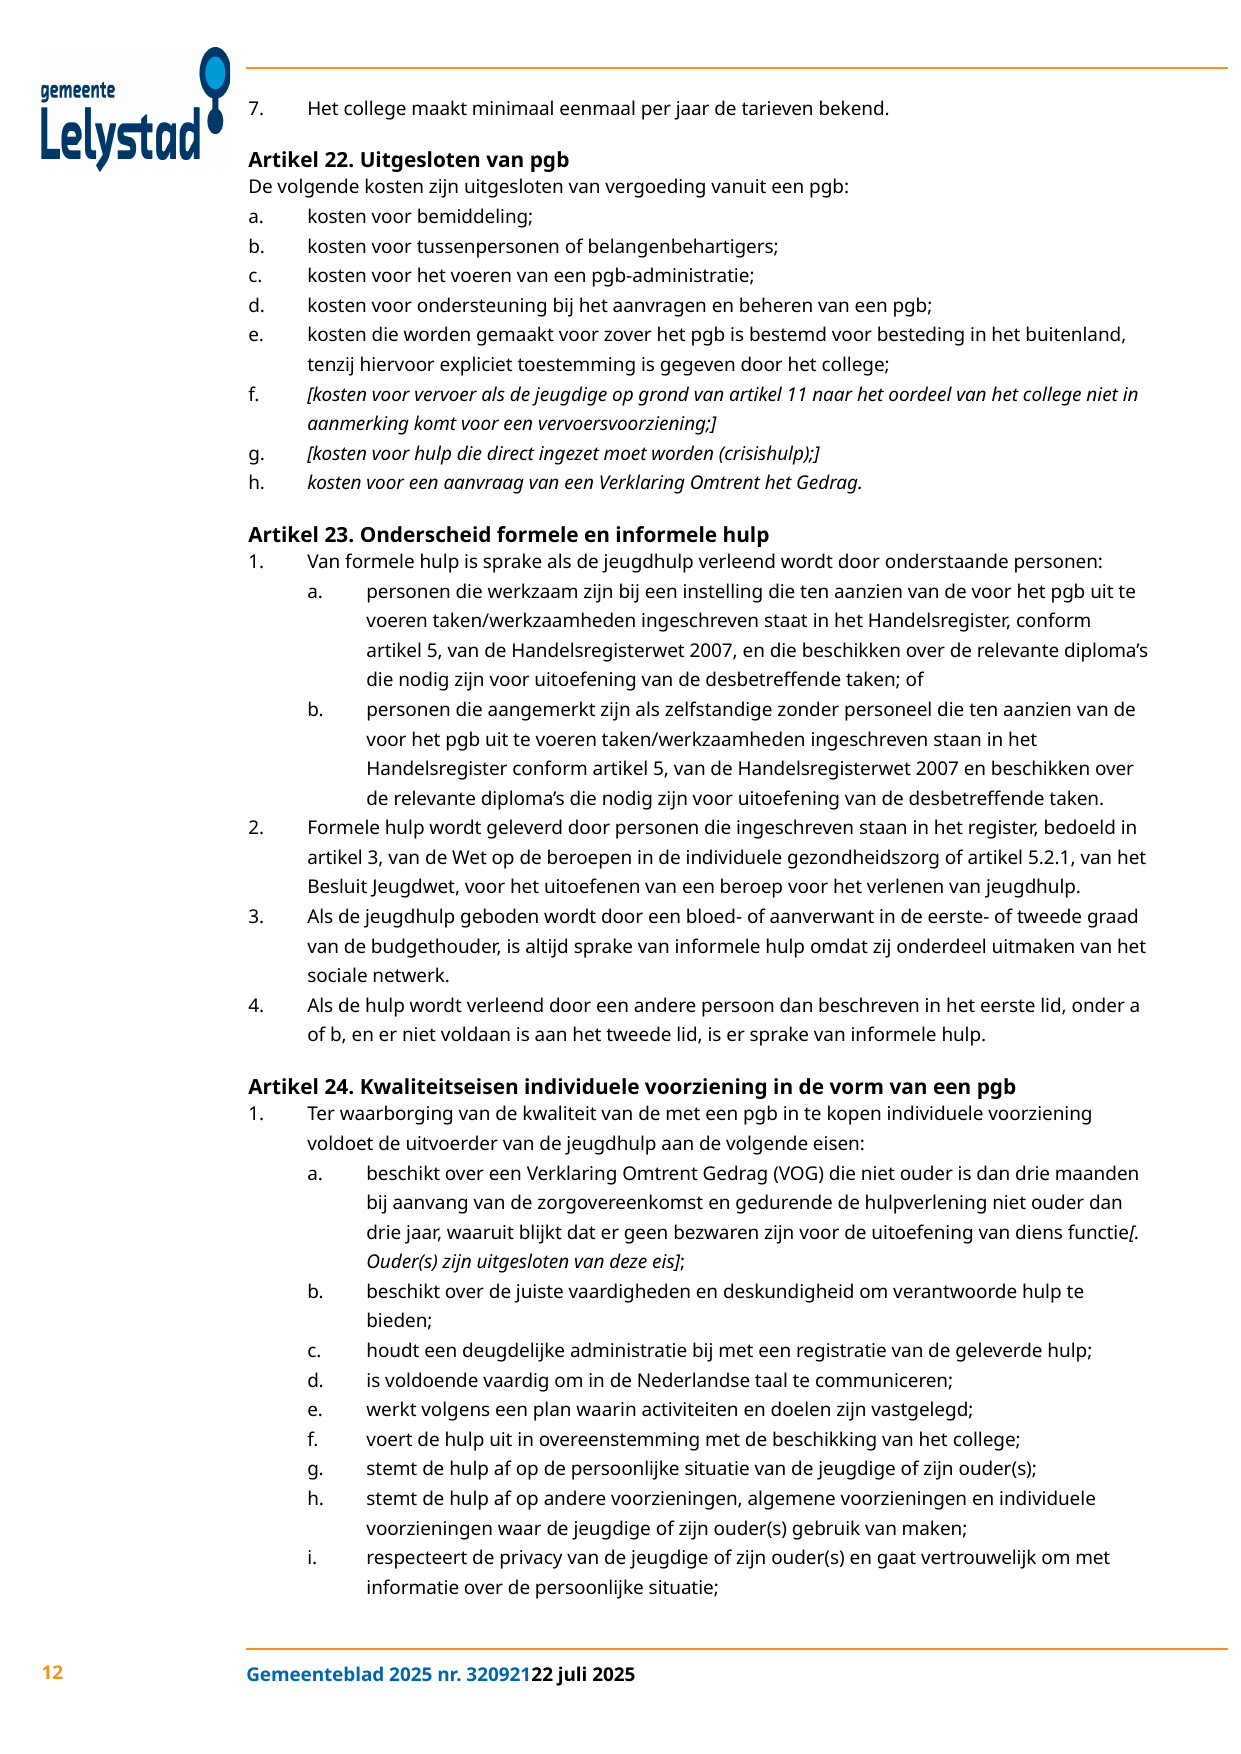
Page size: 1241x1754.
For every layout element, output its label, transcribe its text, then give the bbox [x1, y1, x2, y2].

list [kosten voor hulp die direct ingezet moet worden (crisishulp);] [248, 440, 1152, 466]
list kosten voor bemiddeling; [248, 203, 1152, 229]
list is voldoende vaardig om in de Nederlandse taal te communiceren; [307, 1367, 1152, 1392]
list personen die aangemerkt zijn als zelfstandige zonder personeel die ten aanzien van de voor het pgb uit te voeren taken/werkzaamheden ingeschreven staan in het Handelsregister conform artikel 5, van de Handelsregisterwet 2007 en beschikken over de relevante diploma’s die nodig zijn voor uitoefening van de desbetreffende taken. [307, 696, 1152, 811]
text Artikel 22. Uitgesloten van pgb [248, 145, 1152, 174]
list kosten voor tussenpersonen of belangenbehartigers; [248, 233, 1152, 258]
list houdt een deugdelijke administratie bij met een registratie van de geleverde hulp; [307, 1337, 1152, 1363]
list werkt volgens een plan waarin activiteiten en doelen zijn vastgelegd; [307, 1396, 1152, 1422]
list Als de jeugdhulp geboden wordt door een bloed- of aanverwant in de eerste- of tweede graad van de budgethouder, is altijd sprake van informele hulp omdat zij onderdeel uitmaken van het sociale netwerk. [248, 903, 1152, 988]
list Als de hulp wordt verleend door een andere persoon dan beschreven in het eerste lid, onder a of b, en er niet voldaan is aan het tweede lid, is er sprake van informele hulp. [248, 992, 1152, 1047]
list kosten die worden gemaakt voor zover het pgb is bestemd voor besteding in het buitenland, tenzij hiervoor expliciet toestemming is gegeven door het college; [248, 322, 1152, 377]
list respecteert de privacy van de jeugdige of zijn ouder(s) en gaat vertrouwelijk om met informatie over de persoonlijke situatie; [307, 1544, 1152, 1599]
list beschikt over de juiste vaardigheden en deskundigheid om verantwoorde hulp te bieden; [307, 1278, 1152, 1333]
list voert de hulp uit in overeenstemming met de beschikking van het college; [307, 1426, 1152, 1452]
list Formele hulp wordt geleverd door personen die ingeschreven staan in het register, bedoeld in artikel 3, van de Wet op de beroepen in de individuele gezondheidszorg of artikel 5.2.1, van het Besluit Jeugdwet, voor het uitoefenen van een beroep voor het verlenen van jeugdhulp. [248, 814, 1152, 899]
list kosten voor een aanvraag van een Verklaring Omtrent het Gedrag. [248, 469, 1152, 495]
list Ter waarborging van de kwaliteit van de met een pgb in te kopen individuele voorziening voldoet de uitvoerder van de jeugdhulp aan de volgende eisen: [248, 1101, 1152, 1156]
list [kosten voor vervoer als de jeugdige op grond van artikel 11 naar het oordeel van het college niet in aanmerking komt voor een vervoersvoorziening;] [248, 381, 1152, 436]
picture [41, 47, 231, 172]
list Van formele hulp is sprake als de jeugdhulp verleend wordt door onderstaande personen: [248, 548, 1152, 574]
text Artikel 23. Onderscheid formele en informele hulp [248, 520, 1152, 548]
list Het college maakt minimaal eenmaal per jaar de tarieven bekend. [248, 95, 1152, 121]
list kosten voor ondersteuning bij het aanvragen en beheren van een pgb; [248, 292, 1152, 318]
text De volgende kosten zijn uitgesloten van vergoeding vanuit een pgb: [248, 174, 1152, 199]
list stemt de hulp af op andere voorzieningen, algemene voorzieningen en individuele voorzieningen waar de jeugdige of zijn ouder(s) gebruik van maken; [307, 1485, 1152, 1540]
list beschikt over een Verklaring Omtrent Gedrag (VOG) die niet ouder is dan drie maanden bij aanvang van de zorgovereenkomst en gedurende de hulpverlening niet ouder dan drie jaar, waaruit blijkt dat er geen bezwaren zijn voor de uitoefening van diens functie[. Ouder(s) zijn uitgesloten van deze eis]; [307, 1160, 1152, 1274]
text Artikel 24. Kwaliteitseisen individuele voorziening in de vorm van een pgb [248, 1072, 1152, 1101]
list personen die werkzaam zijn bij een instelling die ten aanzien van de voor het pgb uit te voeren taken/werkzaamheden ingeschreven staat in het Handelsregister, conform artikel 5, van de Handelsregisterwet 2007, en die beschikken over de relevante diploma’s die nodig zijn voor uitoefening van de desbetreffende taken; of [307, 578, 1152, 692]
list stemt de hulp af op de persoonlijke situatie van de jeugdige of zijn ouder(s); [307, 1456, 1152, 1481]
list kosten voor het voeren van een pgb-administratie; [248, 262, 1152, 288]
